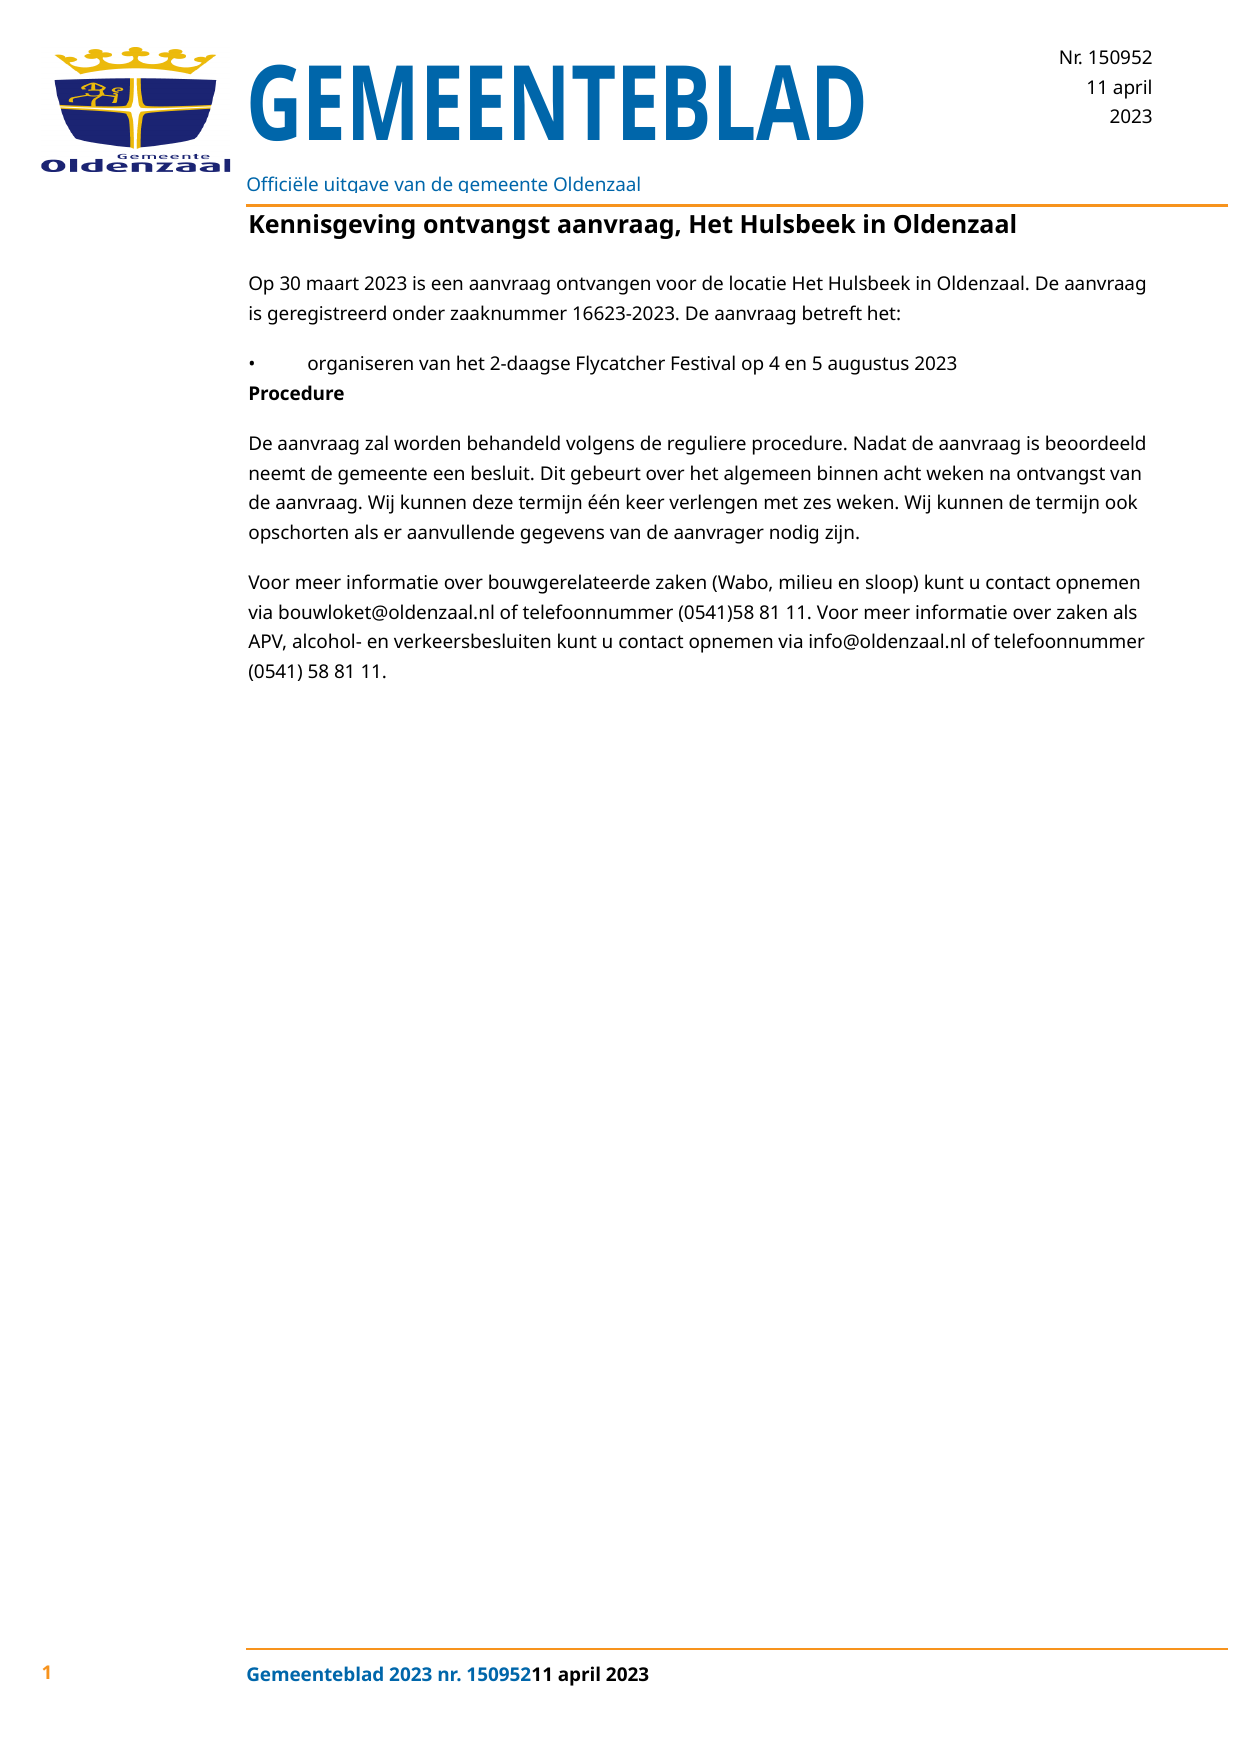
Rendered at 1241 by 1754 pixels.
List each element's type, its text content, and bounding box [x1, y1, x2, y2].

picture [41, 47, 231, 172]
text Op 30 maart 2023 is een aanvraag ontvangen voor de locatie Het Hulsbeek in Oldenzaal. De aanvraag is geregistreerd onder zaaknummer 16623-2023. De aanvraag betreft het: [248, 270, 1152, 326]
list organiseren van het 2-daagse Flycatcher Festival op 4 en 5 augustus 2023 [248, 350, 1152, 376]
text Voor meer informatie over bouwgerelateerde zaken (Wabo, milieu en sloop) kunt u contact opnemen via bouwloket@oldenzaal.nl of telefoonnummer (0541)58 81 11. Voor meer informatie over zaken als APV, alcohol- en verkeersbesluiten kunt u contact opnemen via info@oldenzaal.nl of telefoonnummer (0541) 58 81 11. [248, 569, 1152, 684]
text Kennisgeving ontvangst aanvraag, Het Hulsbeek in Oldenzaal [248, 207, 1152, 241]
text De aanvraag zal worden behandeld volgens de reguliere procedure. Nadat de aanvraag is beoordeeld neemt de gemeente een besluit. Dit gebeurt over het algemeen binnen acht weken na ontvangst van de aanvraag. Wij kunnen deze termijn één keer verlengen met zes weken. Wij kunnen de termijn ook opschorten als er aanvullende gegevens van de aanvrager nodig zijn. [248, 430, 1152, 545]
text Procedure [248, 380, 1152, 406]
